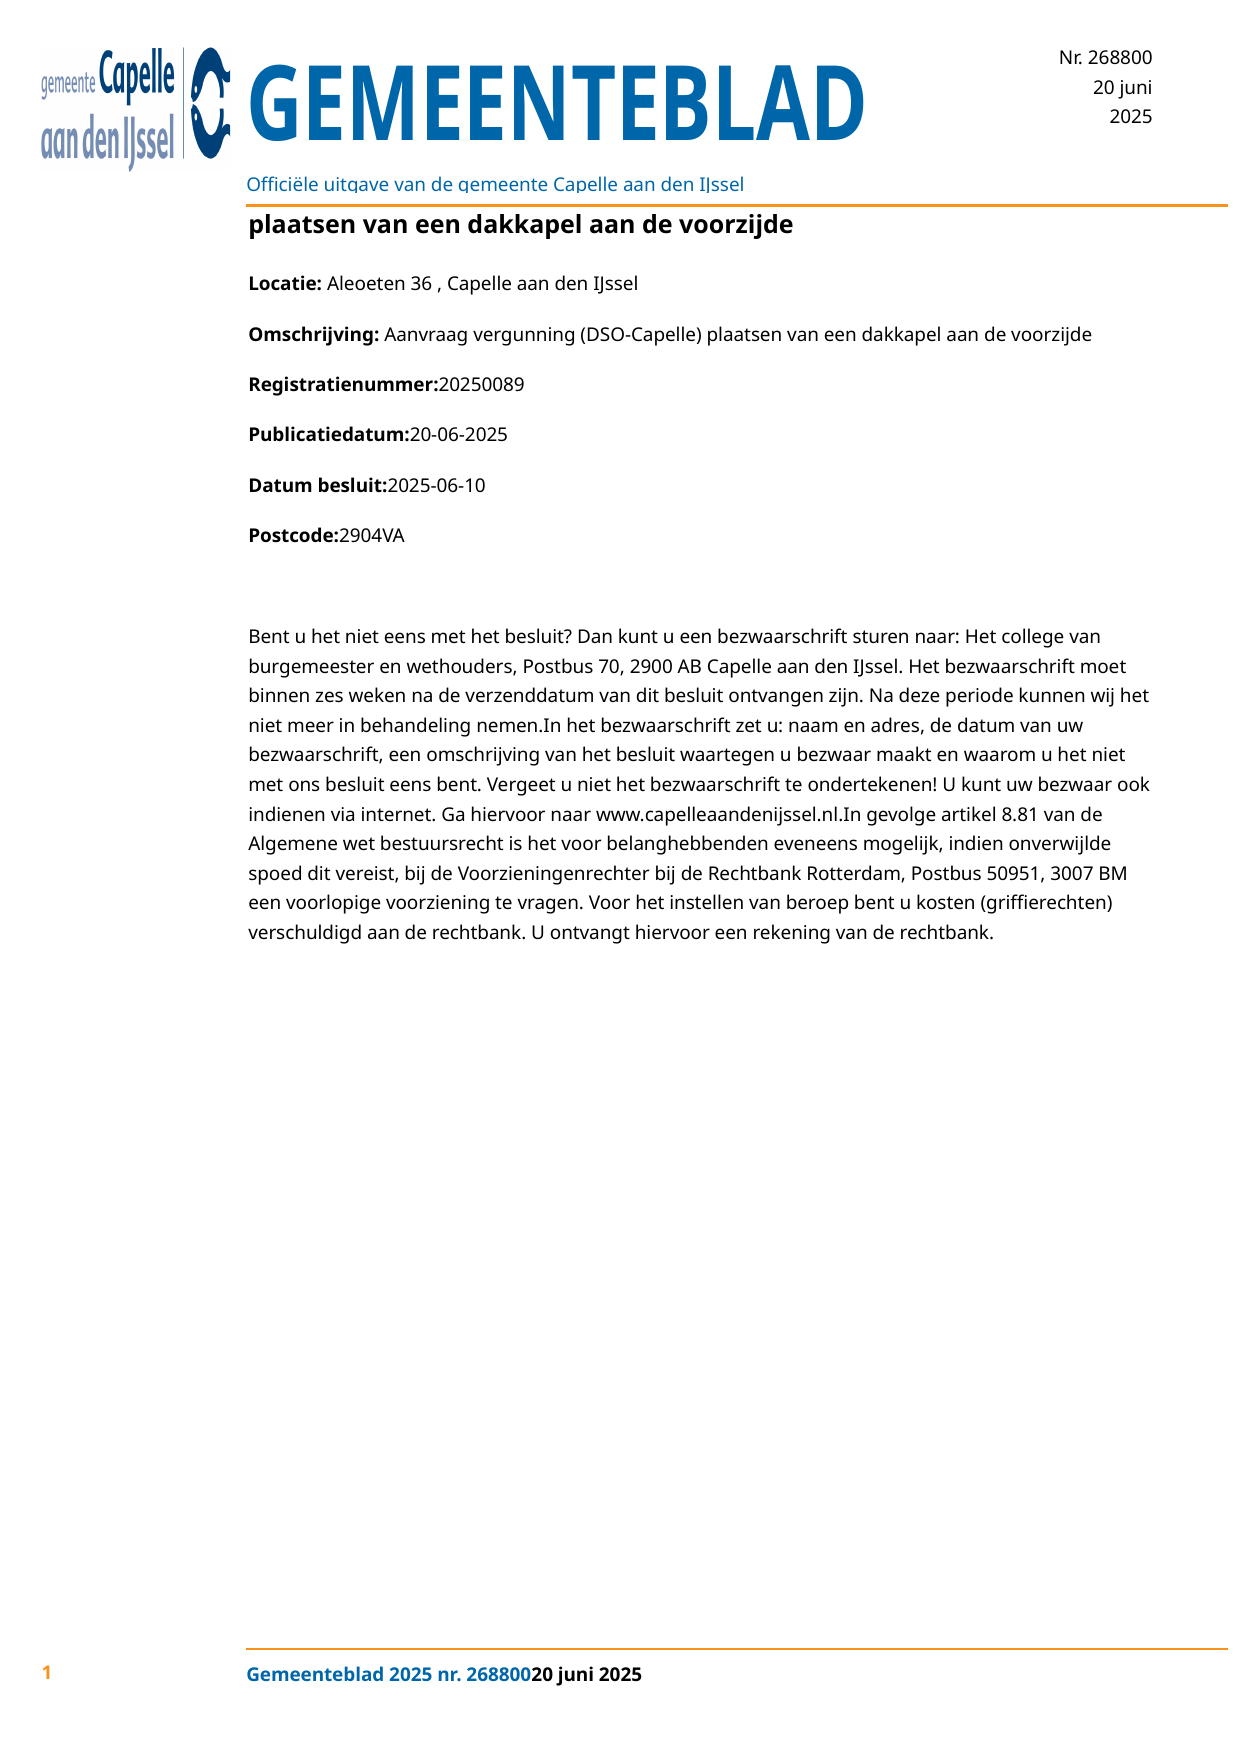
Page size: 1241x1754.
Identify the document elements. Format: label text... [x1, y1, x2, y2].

text Postcode:2904VA [248, 522, 1152, 548]
text Registratienummer:20250089 [248, 371, 1152, 397]
text Omschrijving: Aanvraag vergunning (DSO-Capelle) plaatsen van een dakkapel aan de voorzijde [248, 321, 1152, 346]
text Publicatiedatum:20-06-2025 [248, 422, 1152, 447]
text plaatsen van een dakkapel aan de voorzijde [248, 207, 1152, 241]
text Bent u het niet eens met het besluit? Dan kunt u een bezwaarschrift sturen naar: Het college van burgemeester en wethouders, Postbus 70, 2900 AB Capelle aan den IJssel. Het bezwaarschrift moet binnen zes weken na de verzenddatum van dit besluit ontvangen zijn. Na deze periode kunnen wij het niet meer in behandeling nemen.In het bezwaarschrift zet u: naam en adres, de datum van uw bezwaarschrift, een omschrijving van het besluit waartegen u bezwaar maakt en waarom u het niet met ons besluit eens bent. Vergeet u niet het bezwaarschrift te ondertekenen! U kunt uw bezwaar ook indienen via internet. Ga hiervoor naar www.capelleaandenijssel.nl.In gevolge artikel 8.81 van de Algemene wet bestuursrecht is het voor belanghebbenden eveneens mogelijk, indien onverwijlde spoed dit vereist, bij de Voorzieningenrechter bij de Rechtbank Rotterdam, Postbus 50951, 3007 BM een voorlopige voorziening te vragen. Voor het instellen van beroep bent u kosten (griffierechten) verschuldigd aan de rechtbank. U ontvangt hiervoor een rekening van de rechtbank. [248, 623, 1152, 945]
picture [41, 47, 231, 172]
text Locatie: Aleoeten 36 , Capelle aan den IJssel [248, 270, 1152, 296]
text Datum besluit:2025-06-10 [248, 472, 1152, 498]
